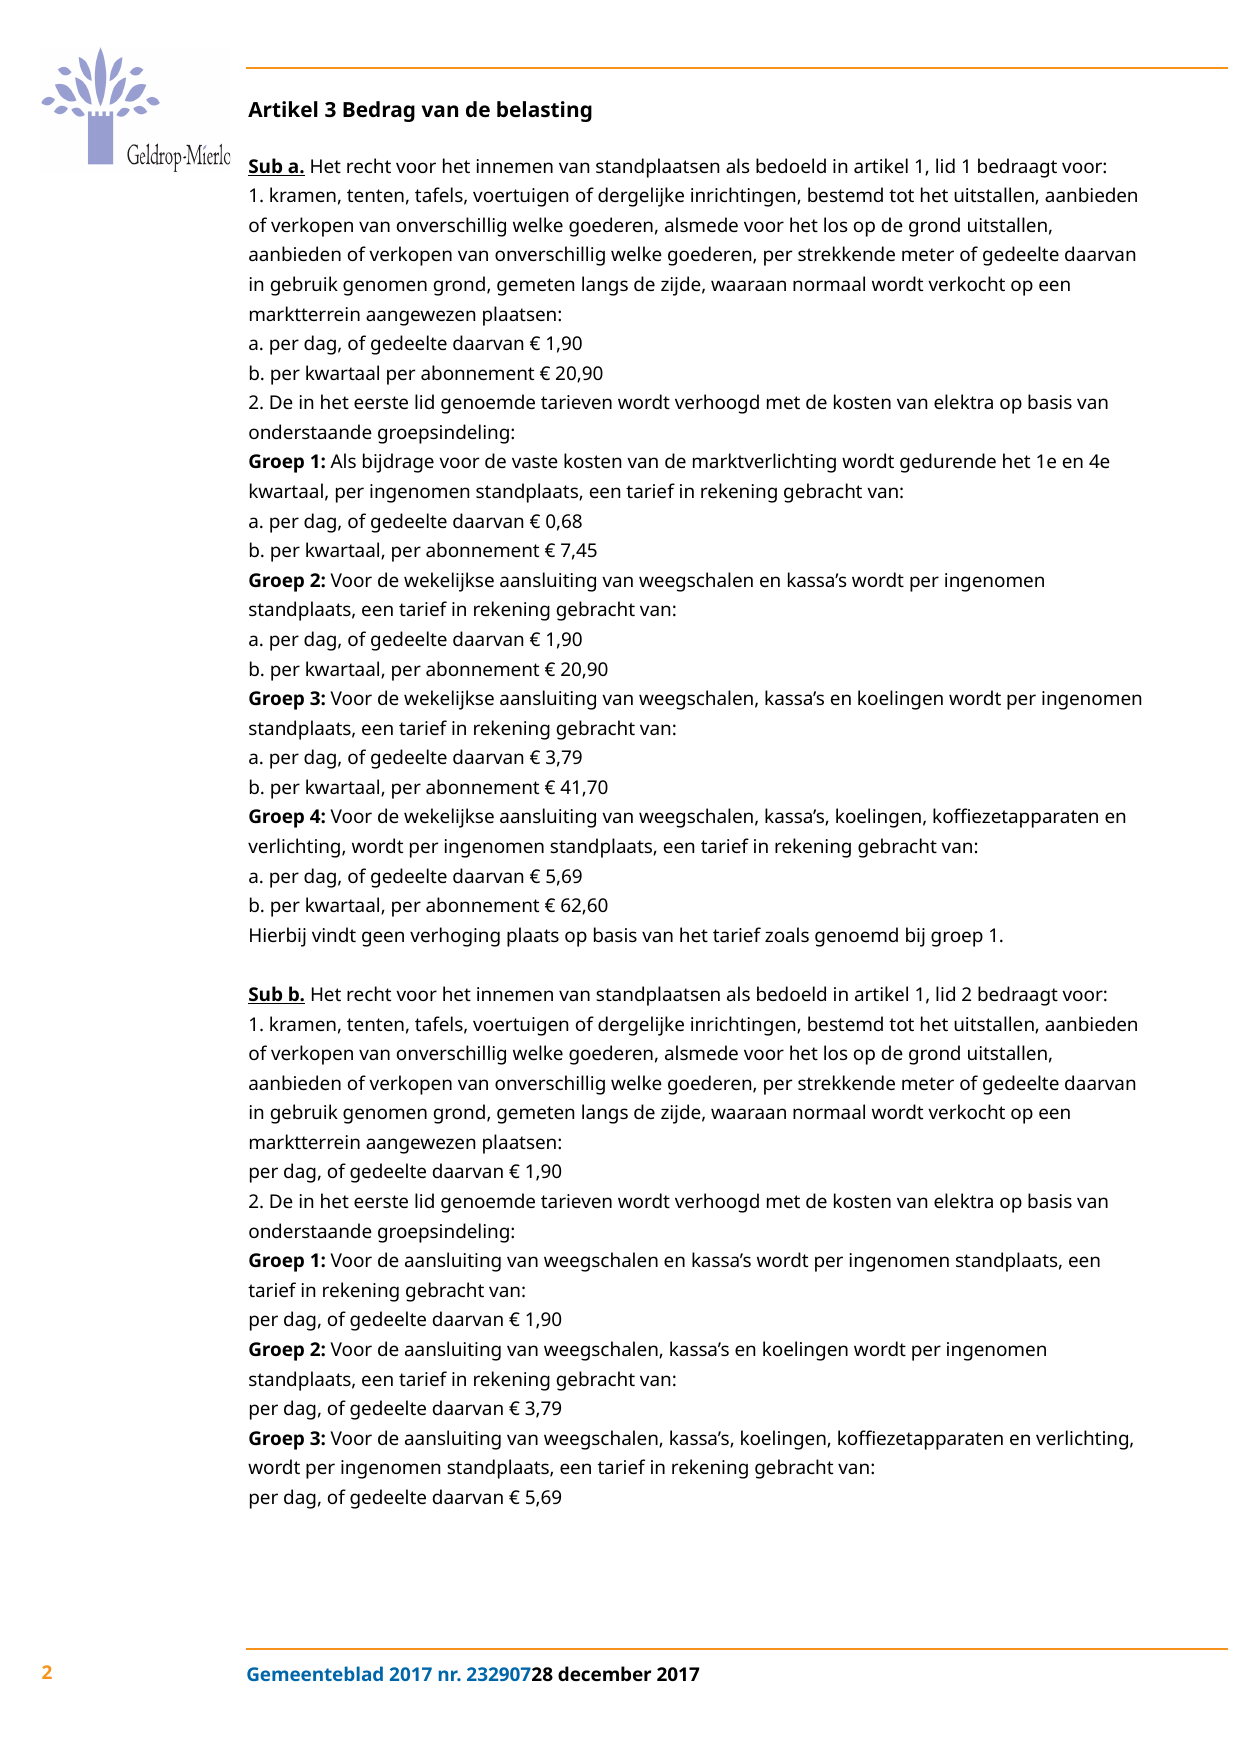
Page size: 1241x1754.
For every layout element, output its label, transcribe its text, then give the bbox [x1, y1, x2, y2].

text b. per kwartaal, per abonnement € 7,45 [248, 537, 1152, 563]
text a. per dag, of gedeelte daarvan € 1,90 [248, 330, 1152, 356]
text Groep 3: Voor de wekelijkse aansluiting van weegschalen, kassa’s en koelingen wordt per ingenomen standplaats, een tarief in rekening gebracht van: [248, 685, 1152, 741]
text per dag, of gedeelte daarvan € 1,90 [248, 1307, 1152, 1332]
text a. per dag, of gedeelte daarvan € 0,68 [248, 508, 1152, 533]
text Groep 4: Voor de wekelijkse aansluiting van weegschalen, kassa’s, koelingen, koffiezetapparaten en verlichting, wordt per ingenomen standplaats, een tarief in rekening gebracht van: [248, 804, 1152, 859]
text Groep 3: Voor de aansluiting van weegschalen, kassa’s, koelingen, koffiezetapparaten en verlichting, wordt per ingenomen standplaats, een tarief in rekening gebracht van: [248, 1425, 1152, 1480]
picture [41, 47, 231, 172]
text a. per dag, of gedeelte daarvan € 5,69 [248, 863, 1152, 888]
text Groep 2: Voor de aansluiting van weegschalen, kassa’s en koelingen wordt per ingenomen standplaats, een tarief in rekening gebracht van: [248, 1336, 1152, 1391]
text Artikel 3 Bedrag van de belasting [248, 95, 1152, 123]
text Groep 1: Voor de aansluiting van weegschalen en kassa’s wordt per ingenomen standplaats, een tarief in rekening gebracht van: [248, 1247, 1152, 1303]
text b. per kwartaal per abonnement € 20,90 [248, 360, 1152, 386]
text per dag, of gedeelte daarvan € 1,90 [248, 1159, 1152, 1184]
text per dag, of gedeelte daarvan € 3,79 [248, 1395, 1152, 1421]
text 2. De in het eerste lid genoemde tarieven wordt verhoogd met de kosten van elektra op basis van onderstaande groepsindeling: [248, 389, 1152, 445]
text a. per dag, of gedeelte daarvan € 3,79 [248, 744, 1152, 770]
text 2. De in het eerste lid genoemde tarieven wordt verhoogd met de kosten van elektra op basis van onderstaande groepsindeling: [248, 1188, 1152, 1243]
text a. per dag, of gedeelte daarvan € 1,90 [248, 626, 1152, 652]
text b. per kwartaal, per abonnement € 20,90 [248, 656, 1152, 681]
text Groep 1: Als bijdrage voor de vaste kosten van de marktverlichting wordt gedurende het 1e en 4e kwartaal, per ingenomen standplaats, een tarief in rekening gebracht van: [248, 449, 1152, 504]
text Groep 2: Voor de wekelijkse aansluiting van weegschalen en kassa’s wordt per ingenomen standplaats, een tarief in rekening gebracht van: [248, 567, 1152, 622]
text 1. kramen, tenten, tafels, voertuigen of dergelijke inrichtingen, bestemd tot het uitstallen, aanbieden of verkopen van onverschillig welke goederen, alsmede voor het los op de grond uitstallen, aanbieden of verkopen van onverschillig welke goederen, per strekkende meter of gedeelte daarvan in gebruik genomen grond, gemeten langs de zijde, waaraan normaal wordt verkocht op een marktterrein aangewezen plaatsen: [248, 1011, 1152, 1155]
text 1. kramen, tenten, tafels, voertuigen of dergelijke inrichtingen, bestemd tot het uitstallen, aanbieden of verkopen van onverschillig welke goederen, alsmede voor het los op de grond uitstallen, aanbieden of verkopen van onverschillig welke goederen, per strekkende meter of gedeelte daarvan in gebruik genomen grond, gemeten langs de zijde, waaraan normaal wordt verkocht op een marktterrein aangewezen plaatsen: [248, 182, 1152, 326]
text Hierbij vindt geen verhoging plaats op basis van het tarief zoals genoemd bij groep 1. [248, 922, 1152, 948]
text Sub b. Het recht voor het innemen van standplaatsen als bedoeld in artikel 1, lid 2 bedraagt voor: [248, 981, 1152, 1007]
text Sub a. Het recht voor het innemen van standplaatsen als bedoeld in artikel 1, lid 1 bedraagt voor: [248, 153, 1152, 178]
text b. per kwartaal, per abonnement € 41,70 [248, 774, 1152, 800]
text b. per kwartaal, per abonnement € 62,60 [248, 892, 1152, 918]
text per dag, of gedeelte daarvan € 5,69 [248, 1484, 1152, 1510]
